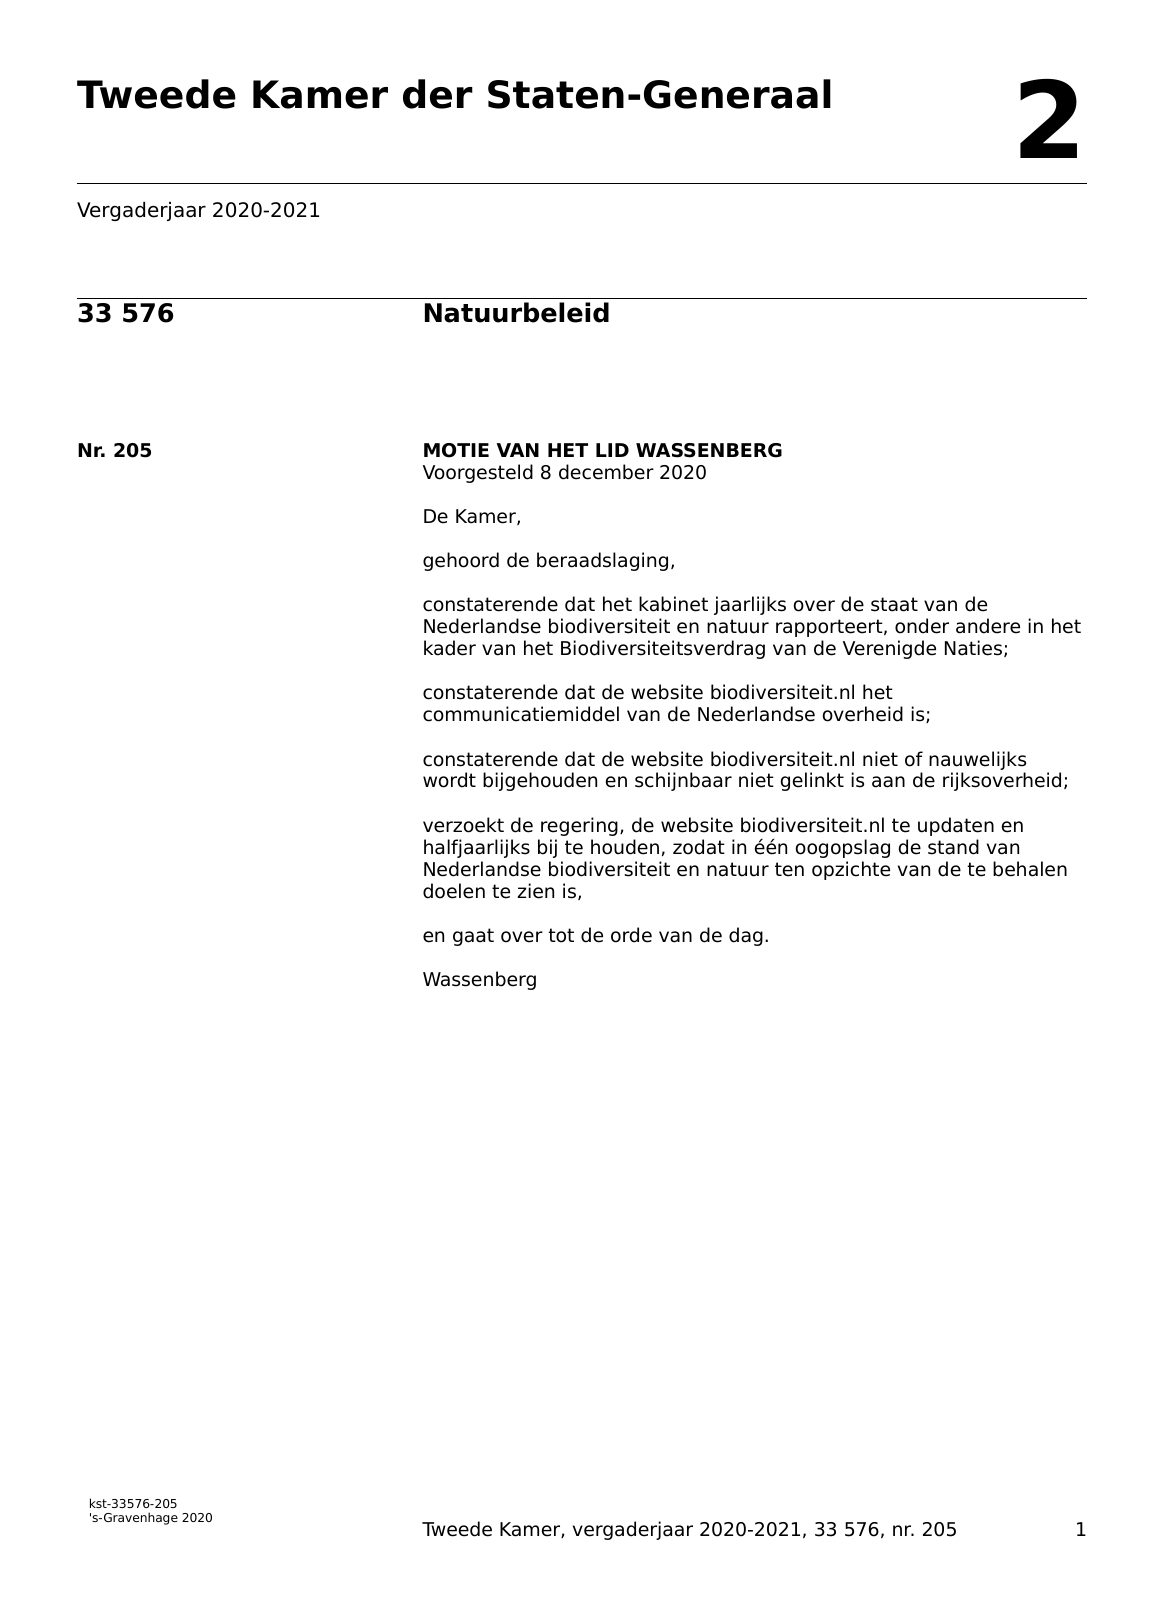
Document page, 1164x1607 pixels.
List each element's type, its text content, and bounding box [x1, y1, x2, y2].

table_header Tweede Kamer der Staten-Generaal [77, 59, 886, 183]
text De Kamer, [422, 506, 1087, 528]
text kst-33576-205 [88, 1497, 323, 1511]
text constaterende dat het kabinet jaarlijks over de staat van de Nederlandse biodiversiteit en natuur rapporteert, onder andere in het kader van het Biodiversiteitsverdrag van de Verenigde Naties; [422, 594, 1087, 660]
table_cell Vergaderjaar 2020-2021 [77, 184, 1087, 298]
subtitle 33 576 Natuurbeleid [77, 299, 1087, 329]
text en gaat over tot de orde van de dag. [422, 925, 1087, 947]
text gehoord de beraadslaging, [422, 550, 1087, 572]
text Voorgesteld 8 december 2020 [422, 462, 1087, 484]
text constaterende dat de website biodiversiteit.nl niet of nauwelijks wordt bijgehouden en schijnbaar niet gelinkt is aan de rijksoverheid; [422, 748, 1087, 792]
table_header 2 [886, 59, 1087, 183]
text verzoekt de regering, de website biodiversiteit.nl te updaten en halfjaarlijks bij te houden, zodat in één oogopslag de stand van Nederlandse biodiversiteit en natuur ten opzichte van de te behalen doelen te zien is, [422, 814, 1087, 902]
subtitle Nr. 205 MOTIE VAN HET LID WASSENBERG [77, 440, 1087, 462]
text Wassenberg [422, 969, 1087, 991]
text constaterende dat de website biodiversiteit.nl het communicatiemiddel van de Nederlandse overheid is; [422, 682, 1087, 726]
text 's-Gravenhage 2020 [88, 1511, 323, 1525]
